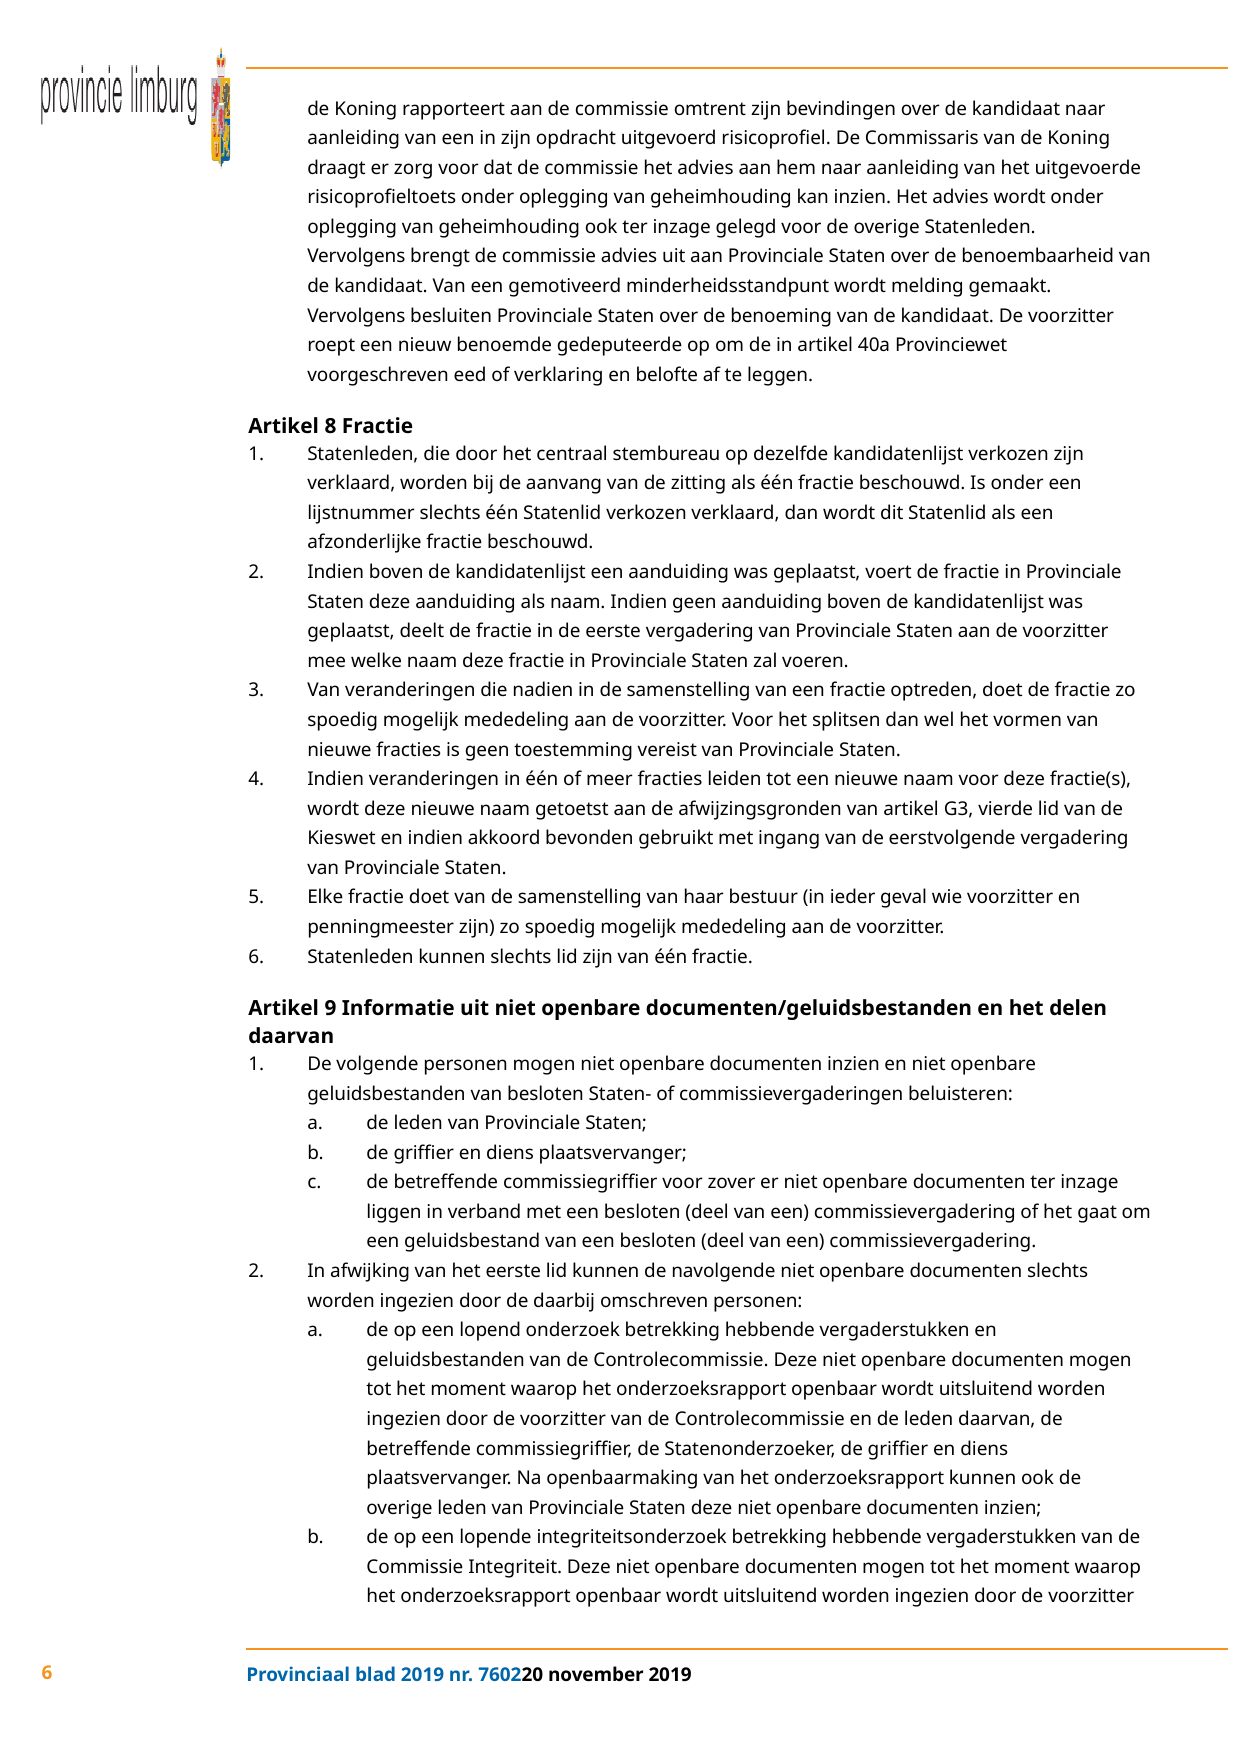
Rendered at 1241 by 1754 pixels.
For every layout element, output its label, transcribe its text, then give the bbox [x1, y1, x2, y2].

list In afwijking van het eerste lid kunnen de navolgende niet openbare documenten slechts worden ingezien door de daarbij omschreven personen: [248, 1257, 1152, 1312]
picture [41, 47, 231, 172]
list de Koning rapporteert aan de commissie omtrent zijn bevindingen over de kandidaat naar aanleiding van een in zijn opdracht uitgevoerd risicoprofiel. De Commissaris van de Koning draagt er zorg voor dat de commissie het advies aan hem naar aanleiding van het uitgevoerde risicoprofieltoets onder oplegging van geheimhouding kan inzien. Het advies wordt onder oplegging van geheimhouding ook ter inzage gelegd voor de overige Statenleden. [248, 95, 1152, 239]
list Statenleden, die door het centraal stembureau op dezelfde kandidatenlijst verkozen zijn verklaard, worden bij de aanvang van de zitting als één fractie beschouwd. Is onder een lijstnummer slechts één Statenlid verkozen verklaard, dan wordt dit Statenlid als een afzonderlijke fractie beschouwd. [248, 440, 1152, 554]
list Elke fractie doet van de samenstelling van haar bestuur (in ieder geval wie voorzitter en penningmeester zijn) zo spoedig mogelijk mededeling aan de voorzitter. [248, 884, 1152, 939]
text Artikel 8 Fractie [248, 411, 1152, 440]
list de griffier en diens plaatsvervanger; [307, 1139, 1152, 1164]
list de op een lopende integriteitsonderzoek betrekking hebbende vergaderstukken van de Commissie Integriteit. Deze niet openbare documenten mogen tot het moment waarop het onderzoeksrapport openbaar wordt uitsluitend worden ingezien door de voorzitter [307, 1523, 1152, 1608]
list de leden van Provinciale Staten; [307, 1109, 1152, 1135]
list Statenleden kunnen slechts lid zijn van één fractie. [248, 943, 1152, 968]
list Indien veranderingen in één of meer fracties leiden tot een nieuwe naam voor deze fractie(s), wordt deze nieuwe naam getoetst aan de afwijzingsgronden van artikel G3, vierde lid van de Kieswet en indien akkoord bevonden gebruikt met ingang van de eerstvolgende vergadering van Provinciale Staten. [248, 765, 1152, 880]
list Indien boven de kandidatenlijst een aanduiding was geplaatst, voert de fractie in Provinciale Staten deze aanduiding als naam. Indien geen aanduiding boven de kandidatenlijst was geplaatst, deelt de fractie in de eerste vergadering van Provinciale Staten aan de voorzitter mee welke naam deze fractie in Provinciale Staten zal voeren. [248, 558, 1152, 673]
list de op een lopend onderzoek betrekking hebbende vergaderstukken en geluidsbestanden van de Controlecommissie. Deze niet openbare documenten mogen tot het moment waarop het onderzoeksrapport openbaar wordt uitsluitend worden ingezien door de voorzitter van de Controlecommissie en de leden daarvan, de betreffende commissiegriffier, de Statenonderzoeker, de griffier en diens plaatsvervanger. Na openbaarmaking van het onderzoeksrapport kunnen ook de overige leden van Provinciale Staten deze niet openbare documenten inzien; [307, 1316, 1152, 1519]
list Vervolgens brengt de commissie advies uit aan Provinciale Staten over de benoembaarheid van de kandidaat. Van een gemotiveerd minderheidsstandpunt wordt melding gemaakt. Vervolgens besluiten Provinciale Staten over de benoeming van de kandidaat. De voorzitter roept een nieuw benoemde gedeputeerde op om de in artikel 40a Provinciewet voorgeschreven eed of verklaring en belofte af te leggen. [248, 243, 1152, 387]
list Van veranderingen die nadien in de samenstelling van een fractie optreden, doet de fractie zo spoedig mogelijk mededeling aan de voorzitter. Voor het splitsen dan wel het vormen van nieuwe fracties is geen toestemming vereist van Provinciale Staten. [248, 677, 1152, 761]
list de betreffende commissiegriffier voor zover er niet openbare documenten ter inzage liggen in verband met een besloten (deel van een) commissievergadering of het gaat om een geluidsbestand van een besloten (deel van een) commissievergadering. [307, 1168, 1152, 1253]
list De volgende personen mogen niet openbare documenten inzien en niet openbare geluidsbestanden van besloten Staten- of commissievergaderingen beluisteren: [248, 1050, 1152, 1105]
text Artikel 9 Informatie uit niet openbare documenten/geluidsbestanden en het delen daarvan [248, 993, 1152, 1050]
